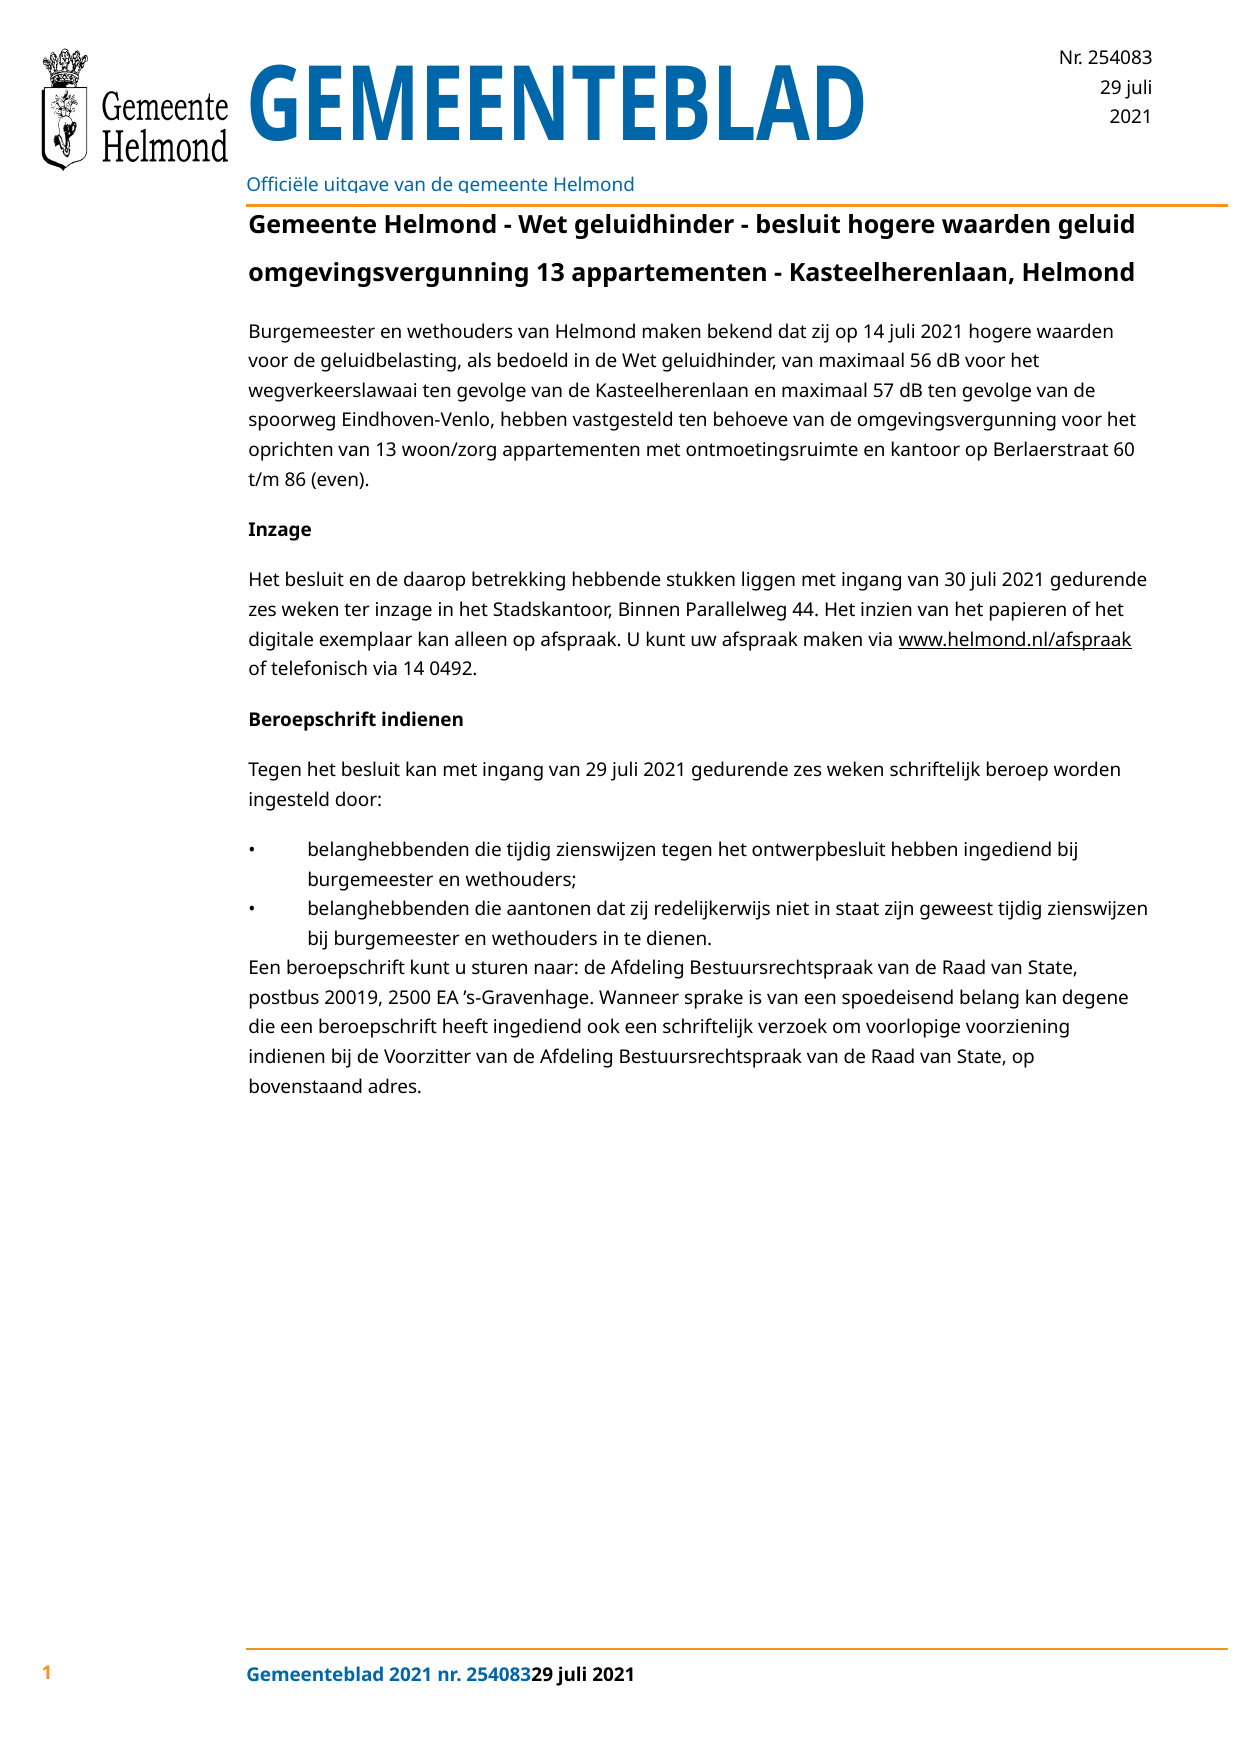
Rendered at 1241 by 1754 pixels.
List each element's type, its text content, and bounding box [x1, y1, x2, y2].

text Een beroepschrift kunt u sturen naar: de Afdeling Bestuursrechtspraak van de Raad van State, postbus 20019, 2500 EA ’s-Gravenhage. Wanneer sprake is van een spoedeisend belang kan degene die een beroepschrift heeft ingediend ook een schriftelijk verzoek om voorlopige voorziening indienen bij de Voorzitter van de Afdeling Bestuursrechtspraak van de Raad van State, op bovenstaand adres. [248, 954, 1152, 1099]
text Inzage [248, 516, 1152, 542]
text Beroepschrift indienen [248, 706, 1152, 732]
picture [41, 47, 231, 172]
text Gemeente Helmond - Wet geluidhinder - besluit hogere waarden geluid omgevingsvergunning 13 appartementen - Kasteelherenlaan, Helmond [248, 207, 1152, 288]
text Burgemeester en wethouders van Helmond maken bekend dat zij op 14 juli 2021 hogere waarden voor de geluidbelasting, als bedoeld in de Wet geluidhinder, van maximaal 56 dB voor het wegverkeerslawaai ten gevolge van de Kasteelherenlaan en maximaal 57 dB ten gevolge van de spoorweg Eindhoven-Venlo, hebben vastgesteld ten behoeve van de omgevingsvergunning voor het oprichten van 13 woon/zorg appartementen met ontmoetingsruimte en kantoor op Berlaerstraat 60 t/m 86 (even). [248, 318, 1152, 492]
list belanghebbenden die aantonen dat zij redelijkerwijs niet in staat zijn geweest tijdig zienswijzen bij burgemeester en wethouders in te dienen. [248, 895, 1152, 951]
text Het besluit en de daarop betrekking hebbende stukken liggen met ingang van 30 juli 2021 gedurende zes weken ter inzage in het Stadskantoor, Binnen Parallelweg 44. Het inzien van het papieren of het digitale exemplaar kan alleen op afspraak. U kunt uw afspraak maken via www.helmond.nl/afspraak of telefonisch via 14 0492. [248, 567, 1152, 681]
text Tegen het besluit kan met ingang van 29 juli 2021 gedurende zes weken schriftelijk beroep worden ingesteld door: [248, 756, 1152, 812]
list belanghebbenden die tijdig zienswijzen tegen het ontwerpbesluit hebben ingediend bij burgemeester en wethouders; [248, 836, 1152, 892]
